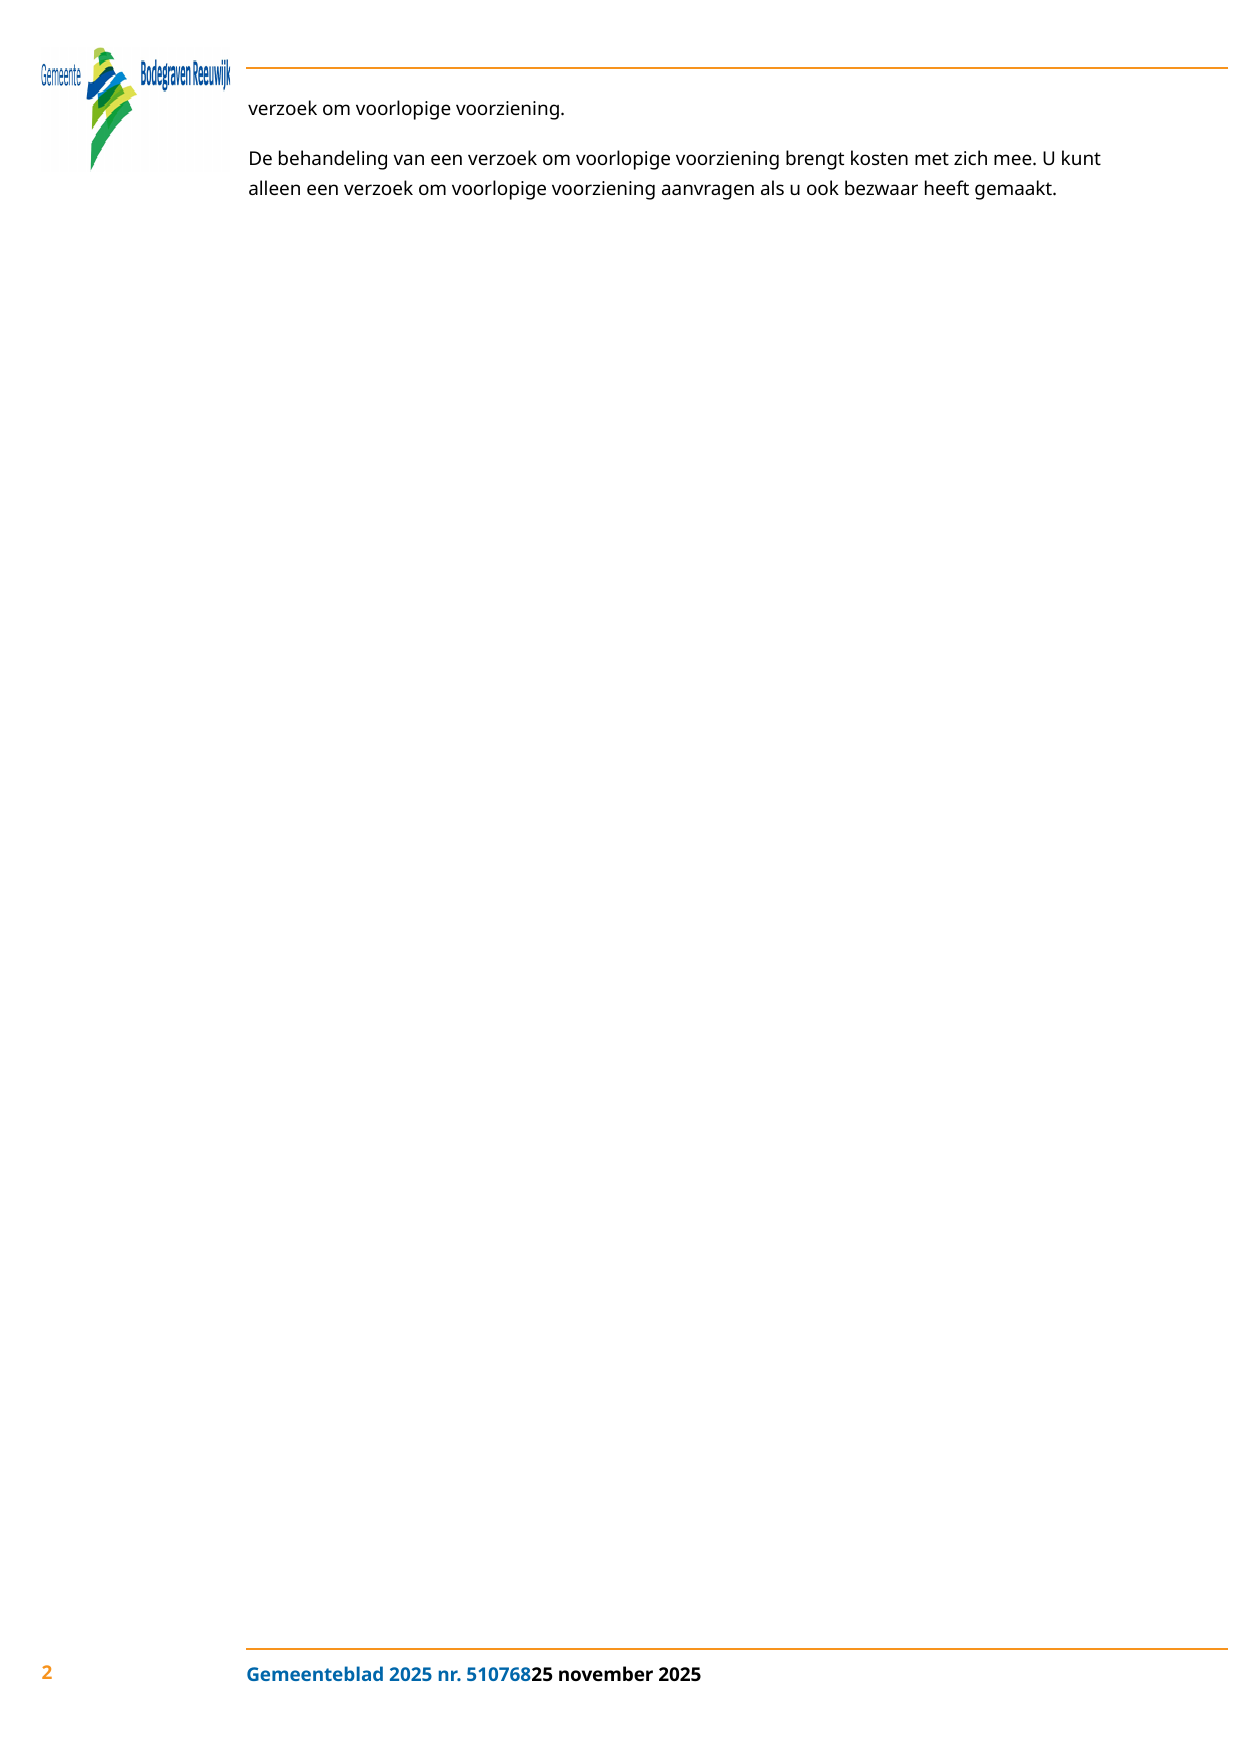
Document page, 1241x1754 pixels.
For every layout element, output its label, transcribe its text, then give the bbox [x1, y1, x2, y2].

picture [41, 47, 231, 172]
text De behandeling van een verzoek om voorlopige voorziening brengt kosten met zich mee. U kunt alleen een verzoek om voorlopige voorziening aanvragen als u ook bezwaar heeft gemaakt. [248, 145, 1152, 201]
text verzoek om voorlopige voorziening. [248, 95, 1152, 121]
